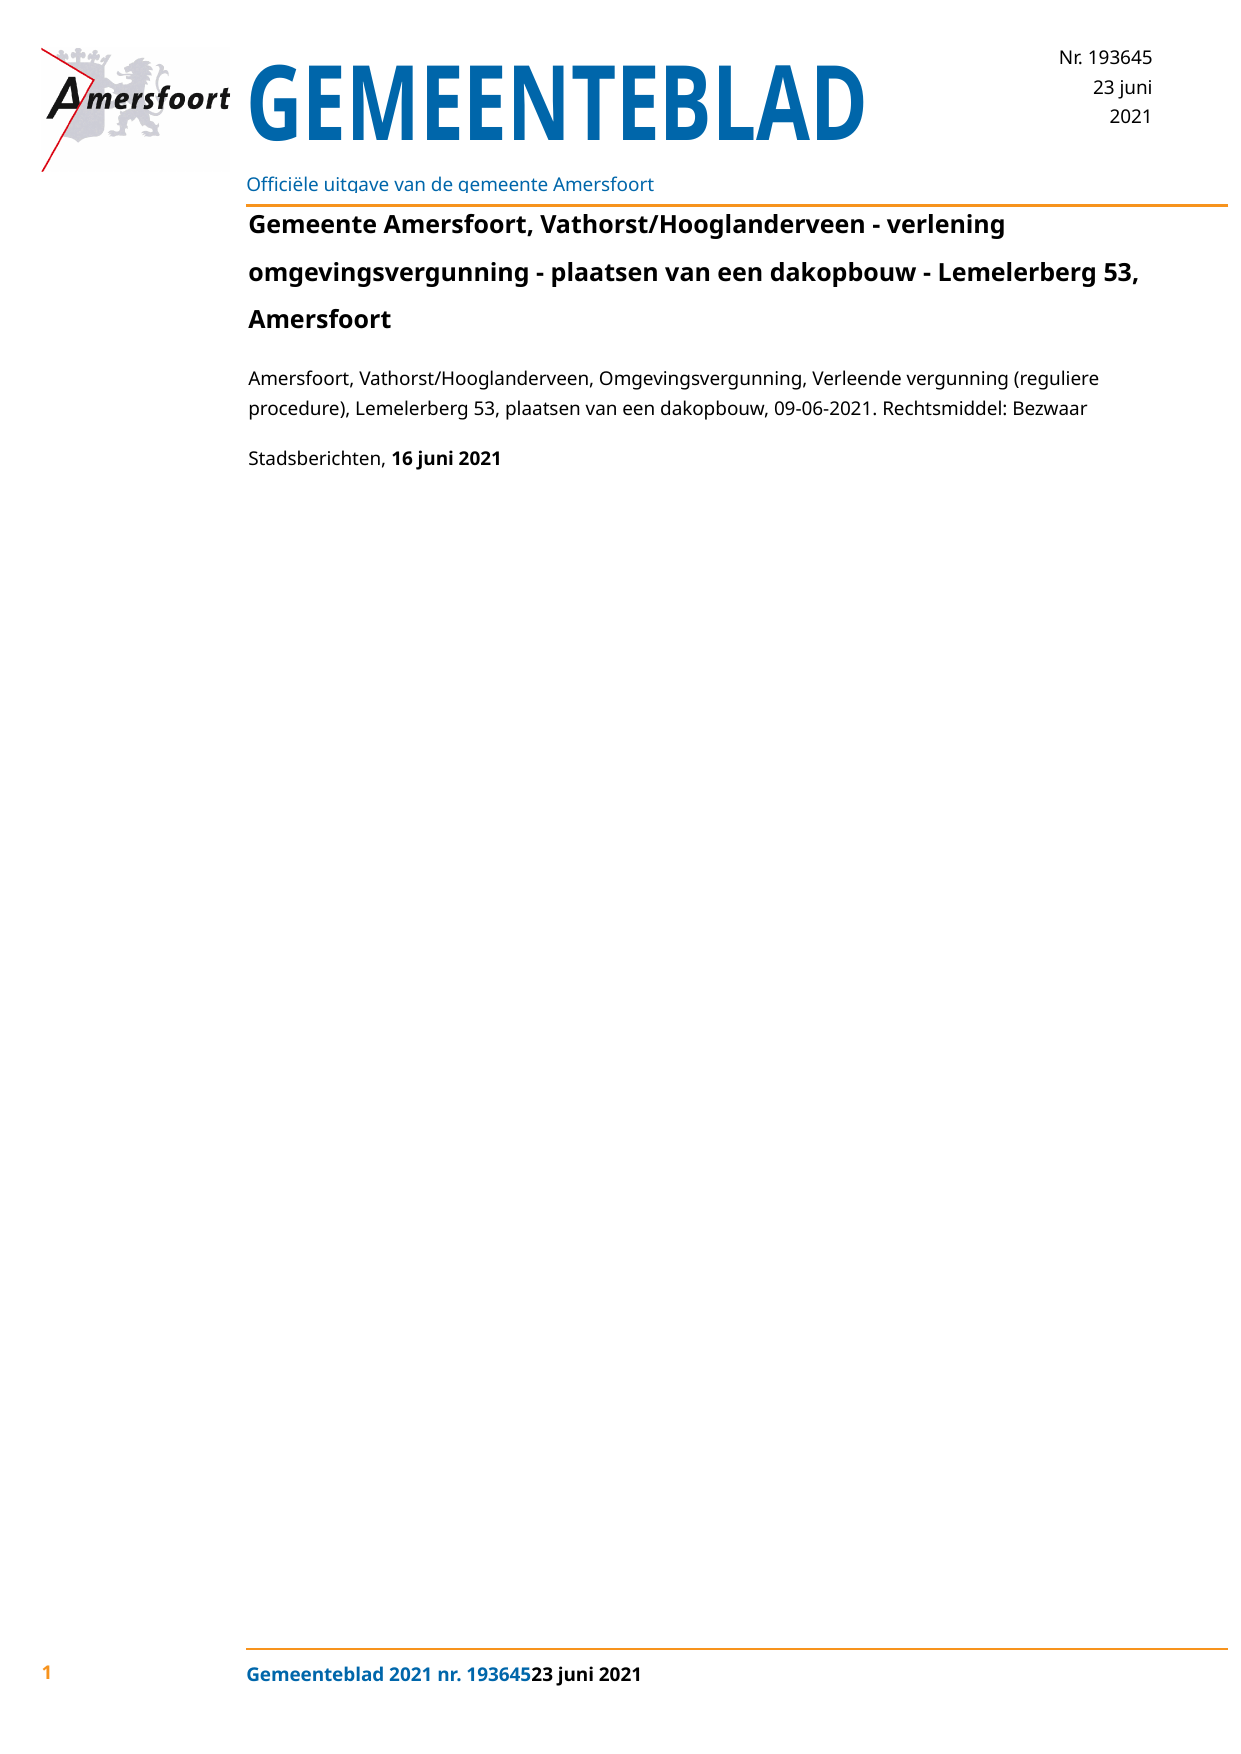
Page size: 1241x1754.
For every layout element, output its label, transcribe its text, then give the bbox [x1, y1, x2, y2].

text Amersfoort, Vathorst/Hooglanderveen, Omgevingsvergunning, Verleende vergunning (reguliere procedure), Lemelerberg 53, plaatsen van een dakopbouw, 09-06-2021. Rechtsmiddel: Bezwaar [248, 366, 1152, 421]
picture [41, 47, 231, 172]
text Stadsberichten, 16 juni 2021 [248, 446, 1152, 471]
text Gemeente Amersfoort, Vathorst/Hooglanderveen - verlening omgevingsvergunning - plaatsen van een dakopbouw - Lemelerberg 53, Amersfoort [248, 207, 1152, 336]
